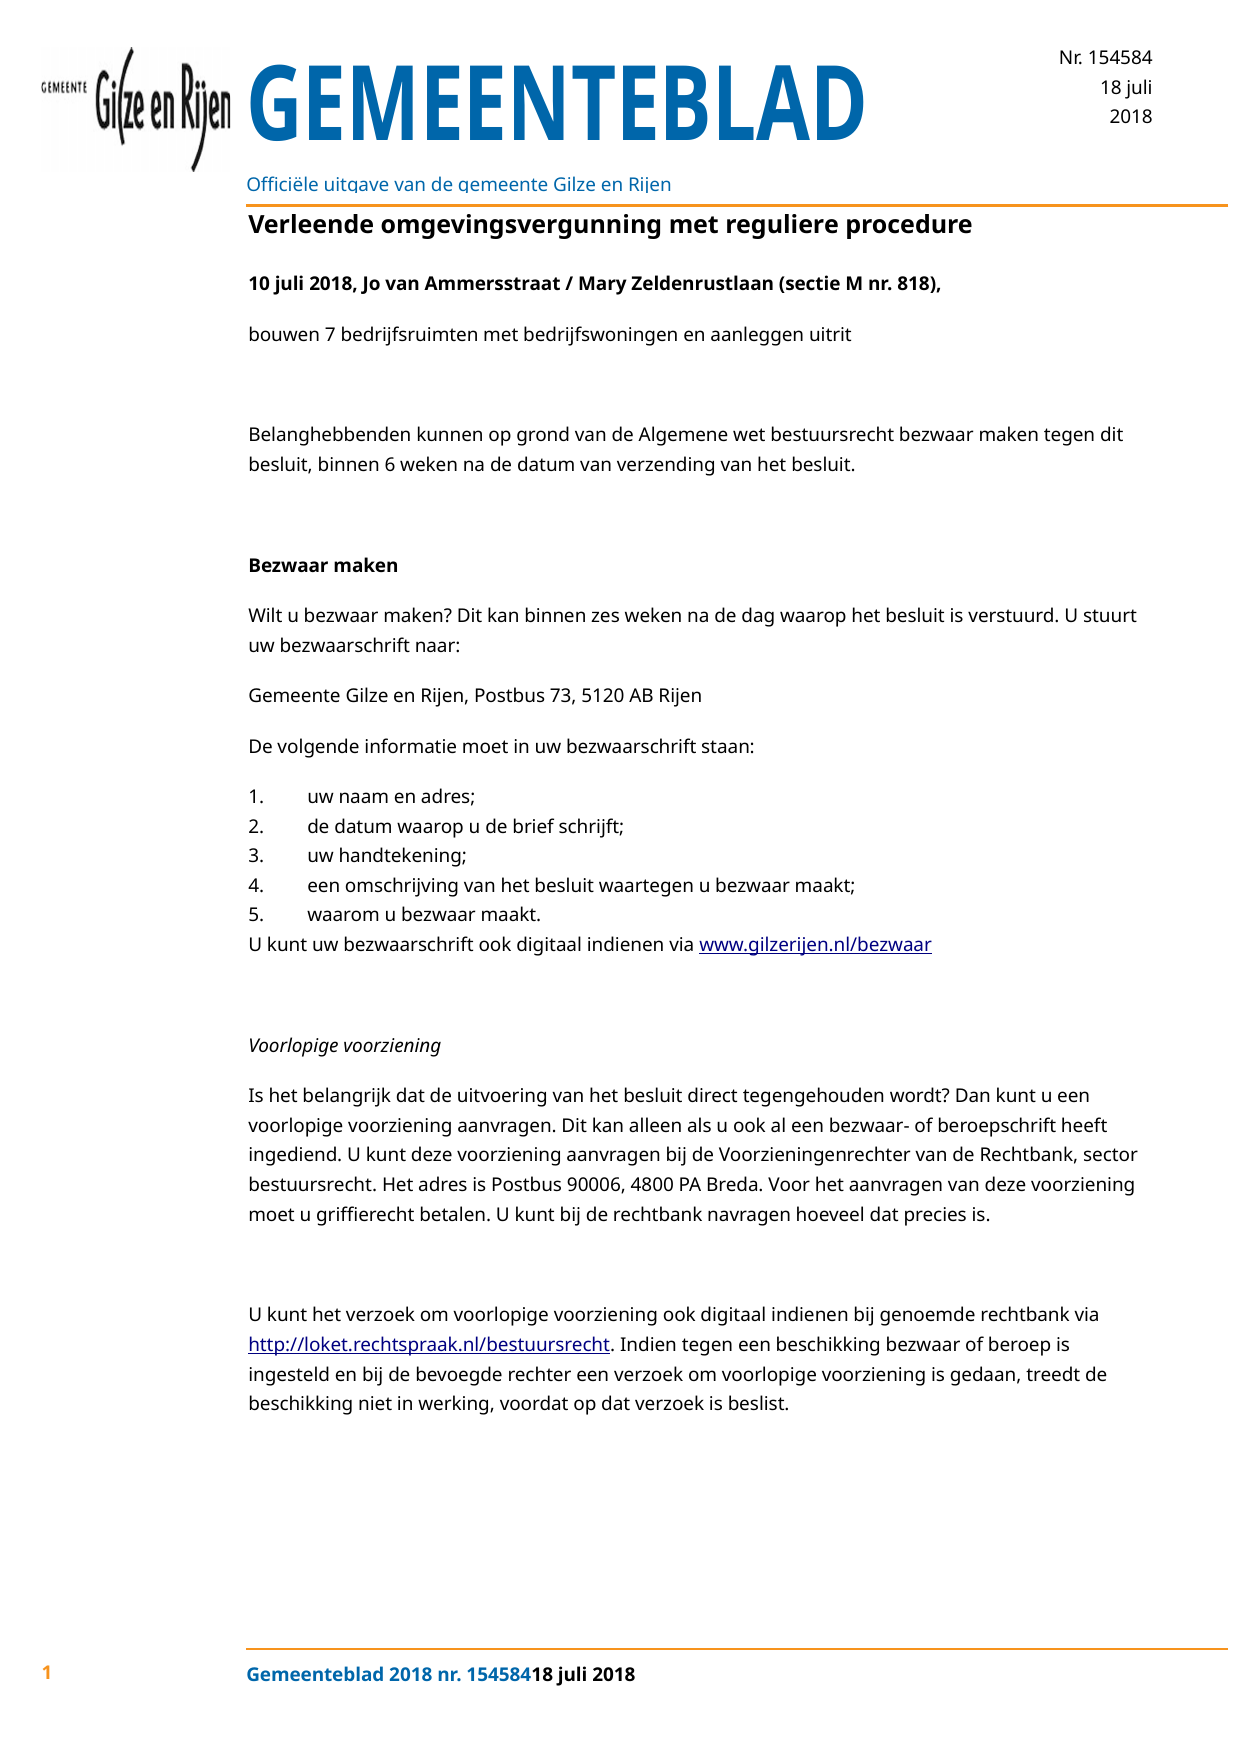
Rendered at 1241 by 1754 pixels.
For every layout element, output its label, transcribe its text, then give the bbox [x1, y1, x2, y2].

text De volgende informatie moet in uw bezwaarschrift staan: [248, 733, 1152, 758]
picture [41, 47, 231, 172]
text Voorlopige voorziening [248, 1032, 1152, 1058]
text Wilt u bezwaar maken? Dit kan binnen zes weken na de dag waarop het besluit is verstuurd. U stuurt uw bezwaarschrift naar: [248, 602, 1152, 658]
list uw handtekening; [248, 842, 1152, 868]
list waarom u bezwaar maakt. [248, 902, 1152, 927]
text U kunt het verzoek om voorlopige voorziening ook digitaal indienen bij genoemde rechtbank via http://loket.rechtspraak.nl/bestuursrecht. Indien tegen een beschikking bezwaar of beroep is ingesteld en bij de bevoegde rechter een verzoek om voorlopige voorziening is gedaan, treedt de beschikking niet in werking, voordat op dat verzoek is beslist. [248, 1302, 1152, 1416]
list de datum waarop u de brief schrijft; [248, 813, 1152, 838]
list een omschrijving van het besluit waartegen u bezwaar maakt; [248, 872, 1152, 898]
text Is het belangrijk dat de uitvoering van het besluit direct tegengehouden wordt? Dan kunt u een voorlopige voorziening aanvragen. Dit kan alleen als u ook al een bezwaar- of beroepschrift heeft ingediend. U kunt deze voorziening aanvragen bij de Voorzieningenrechter van de Rechtbank, sector bestuursrecht. Het adres is Postbus 90006, 4800 PA Breda. Voor het aanvragen van deze voorziening moet u griffierecht betalen. U kunt bij de rechtbank navragen hoeveel dat precies is. [248, 1082, 1152, 1226]
text Gemeente Gilze en Rijen, Postbus 73, 5120 AB Rijen [248, 682, 1152, 708]
text Belanghebbenden kunnen op grond van de Algemene wet bestuursrecht bezwaar maken tegen dit besluit, binnen 6 weken na de datum van verzending van het besluit. [248, 422, 1152, 477]
text Bezwaar maken [248, 552, 1152, 578]
text bouwen 7 bedrijfsruimten met bedrijfswoningen en aanleggen uitrit [248, 321, 1152, 346]
list uw naam en adres; [248, 783, 1152, 809]
text 10 juli 2018, Jo van Ammersstraat / Mary Zeldenrustlaan (sectie M nr. 818), [248, 270, 1152, 296]
text U kunt uw bezwaarschrift ook digitaal indienen via www.gilzerijen.nl/bezwaar [248, 931, 1152, 957]
text Verleende omgevingsvergunning met reguliere procedure [248, 207, 1152, 241]
